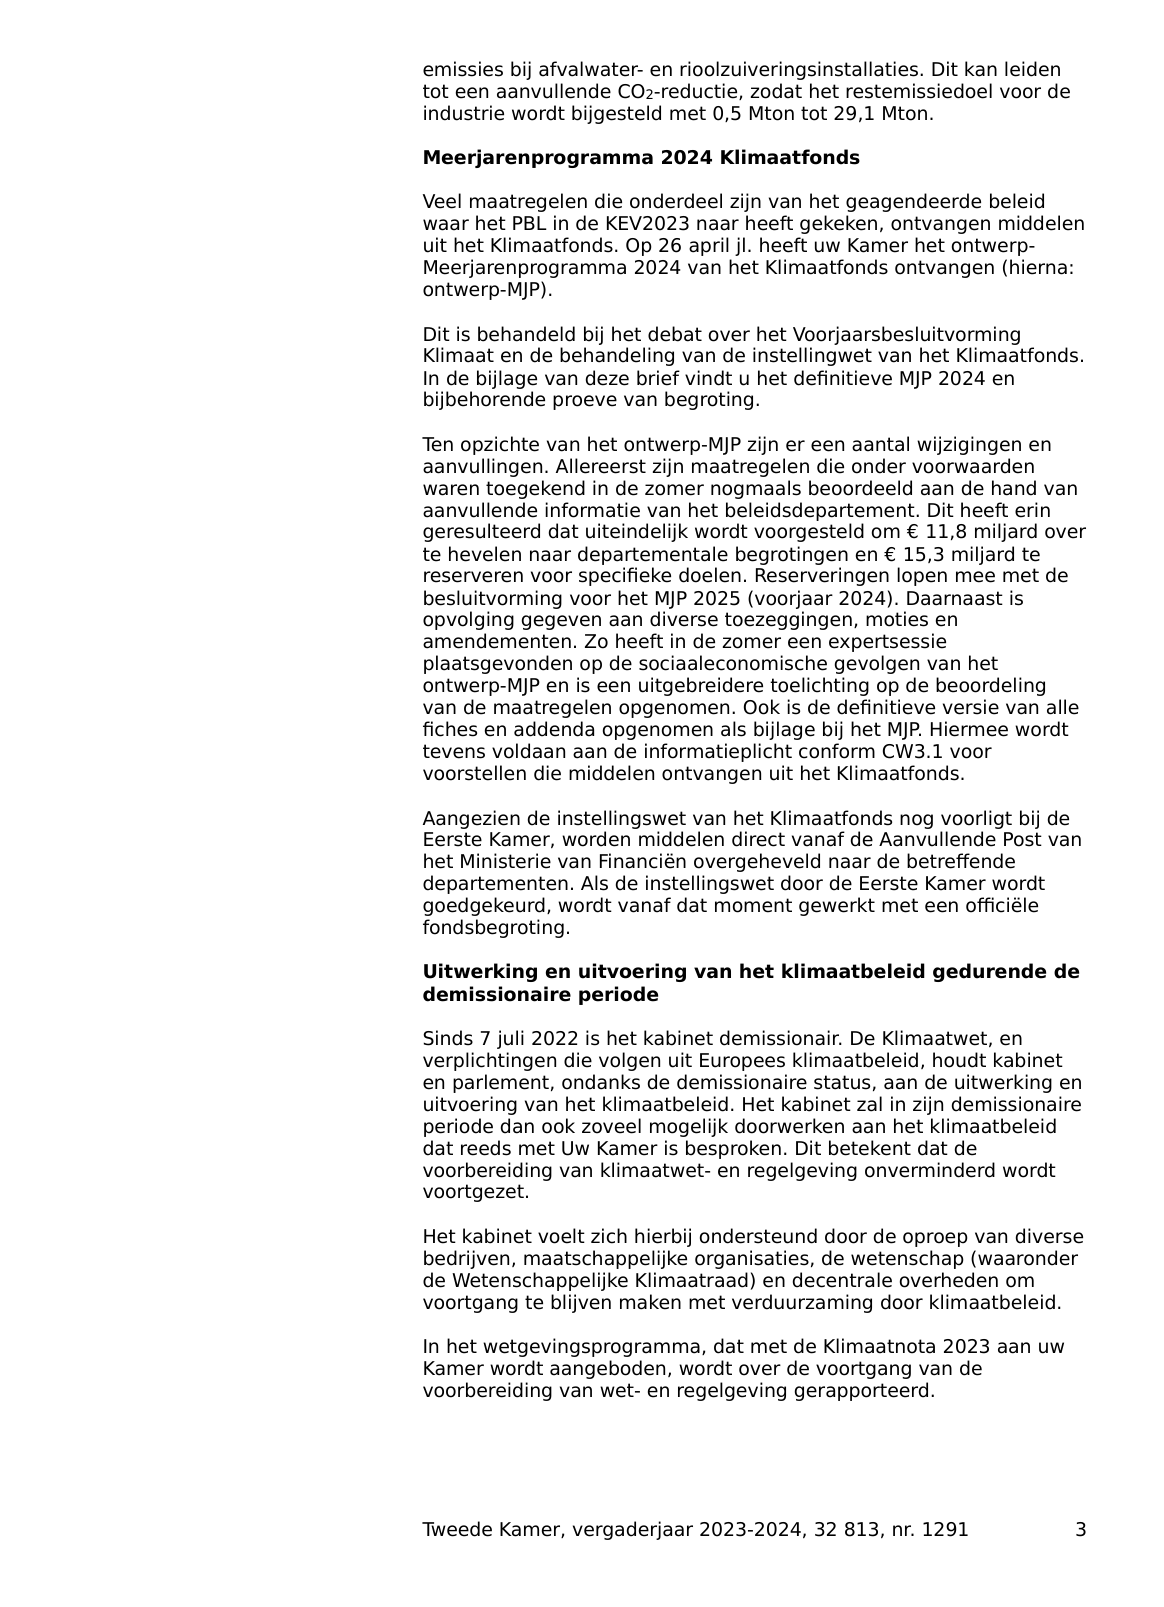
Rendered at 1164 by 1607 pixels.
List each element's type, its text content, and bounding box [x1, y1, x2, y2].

text emissies bij afvalwater- en rioolzuiveringsinstallaties. Dit kan leiden tot een aanvullende CO2-reductie, zodat het restemissiedoel voor de industrie wordt bijgesteld met 0,5 Mton tot 29,1 Mton. [422, 59, 1087, 125]
text Dit is behandeld bij het debat over het Voorjaarsbesluitvorming Klimaat en de behandeling van de instellingwet van het Klimaatfonds. In de bijlage van deze brief vindt u het definitieve MJP 2024 en bijbehorende proeve van begroting. [422, 323, 1087, 411]
text Sinds 7 juli 2022 is het kabinet demissionair. De Klimaatwet, en verplichtingen die volgen uit Europees klimaatbeleid, houdt kabinet en parlement, ondanks de demissionaire status, aan de uitwerking en uitvoering van het klimaatbeleid. Het kabinet zal in zijn demissionaire periode dan ook zoveel mogelijk doorwerken aan het klimaatbeleid dat reeds met Uw Kamer is besproken. Dit betekent dat de voorbereiding van klimaatwet- en regelgeving onverminderd wordt voortgezet. [422, 1028, 1087, 1203]
text Ten opzichte van het ontwerp-MJP zijn er een aantal wijzigingen en aanvullingen. Allereerst zijn maatregelen die onder voorwaarden waren toegekend in de zomer nogmaals beoordeeld aan de hand van aanvullende informatie van het beleidsdepartement. Dit heeft erin geresulteerd dat uiteindelijk wordt voorgesteld om € 11,8 miljard over te hevelen naar departementale begrotingen en € 15,3 miljard te reserveren voor specifieke doelen. Reserveringen lopen mee met de besluitvorming voor het MJP 2025 (voorjaar 2024). Daarnaast is opvolging gegeven aan diverse toezeggingen, moties en amendementen. Zo heeft in de zomer een expertsessie plaatsgevonden op de sociaaleconomische gevolgen van het ontwerp-MJP en is een uitgebreidere toelichting op de beoordeling van de maatregelen opgenomen. Ook is de definitieve versie van alle fiches en addenda opgenomen als bijlage bij het MJP. Hiermee wordt tevens voldaan aan de informatieplicht conform CW3.1 voor voorstellen die middelen ontvangen uit het Klimaatfonds. [422, 433, 1087, 785]
text In het wetgevingsprogramma, dat met de Klimaatnota 2023 aan uw Kamer wordt aangeboden, wordt over de voortgang van de voorbereiding van wet- en regelgeving gerapporteerd. [422, 1336, 1087, 1402]
text Veel maatregelen die onderdeel zijn van het geagendeerde beleid waar het PBL in de KEV2023 naar heeft gekeken, ontvangen middelen uit het Klimaatfonds. Op 26 april jl. heeft uw Kamer het ontwerp-Meerjarenprogramma 2024 van het Klimaatfonds ontvangen (hierna: ontwerp-MJP). [422, 191, 1087, 301]
text Aangezien de instellingswet van het Klimaatfonds nog voorligt bij de Eerste Kamer, worden middelen direct vanaf de Aanvullende Post van het Ministerie van Financiën overgeheveld naar de betreffende departementen. Als de instellingswet door de Eerste Kamer wordt goedgekeurd, wordt vanaf dat moment gewerkt met een officiële fondsbegroting. [422, 807, 1087, 939]
text Uitwerking en uitvoering van het klimaatbeleid gedurende de demissionaire periode [422, 961, 1087, 1005]
subtitle Meerjarenprogramma 2024 Klimaatfonds [422, 147, 1087, 169]
text Het kabinet voelt zich hierbij ondersteund door de oproep van diverse bedrijven, maatschappelijke organisaties, de wetenschap (waaronder de Wetenschappelijke Klimaatraad) en decentrale overheden om voortgang te blijven maken met verduurzaming door klimaatbeleid. [422, 1226, 1087, 1313]
